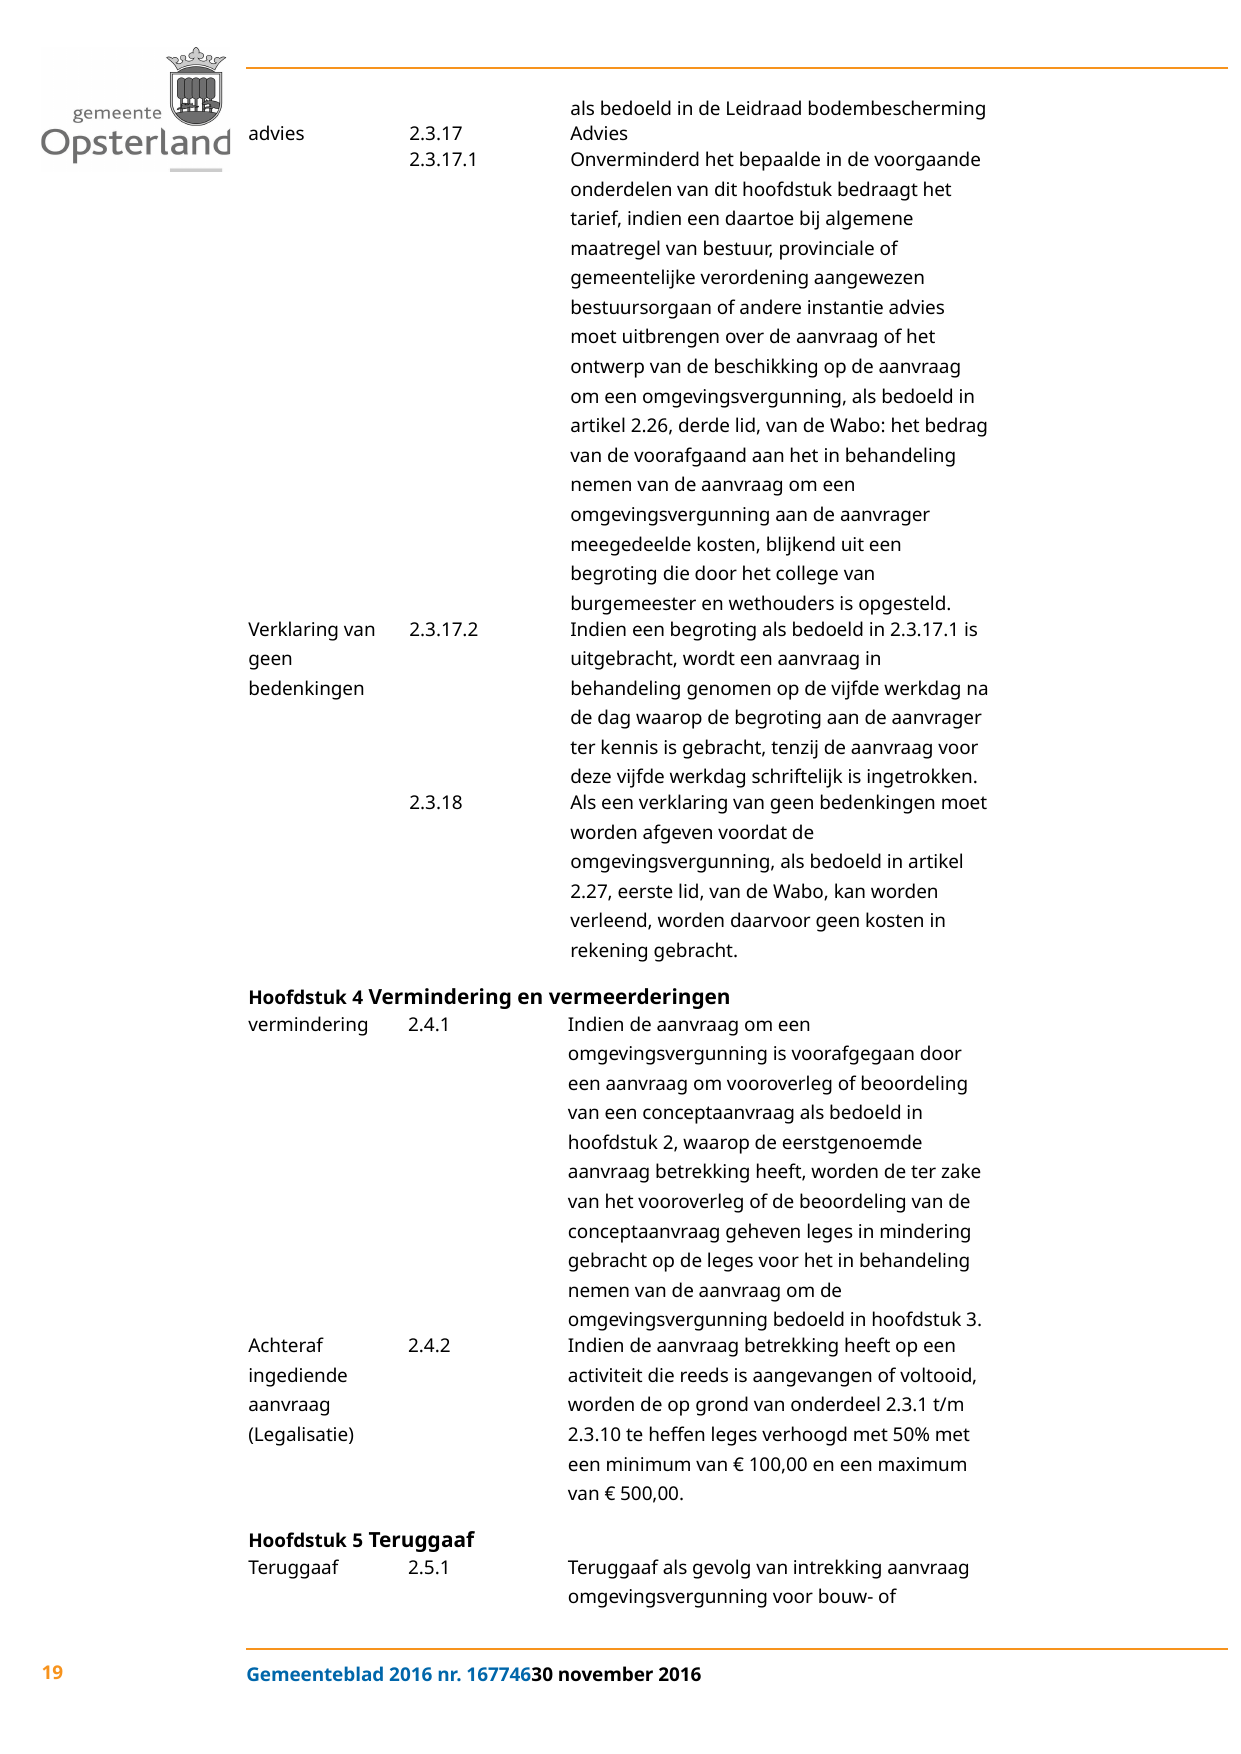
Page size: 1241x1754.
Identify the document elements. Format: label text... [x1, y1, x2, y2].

table_cell 2.3.17.1 [409, 146, 570, 616]
table_cell [992, 1333, 1152, 1506]
table_header 2.5.1 [408, 1554, 568, 1609]
table_cell [991, 95, 1152, 121]
table_cell Indien een begroting als bedoeld in 2.3.17.1 is uitgebracht, wordt een aanvraag in behandeling genomen op de vijfde werkdag na de dag waarop de begroting aan de aanvrager ter kennis is gebracht, tenzij de aanvraag voor deze vijfde werkdag schriftelijk is ingetrokken. [570, 616, 991, 789]
table_cell advies [248, 121, 409, 146]
table_cell Advies [570, 121, 991, 146]
table_header vermindering [248, 1011, 408, 1332]
table_cell [248, 95, 409, 121]
table_cell Als een verklaring van geen bedenkingen moet worden afgeven voordat de omgevingsvergunning, als bedoeld in artikel 2.27, eerste lid, van de Wabo, kan worden verleend, worden daarvoor geen kosten in rekening gebracht. [570, 789, 991, 963]
text Hoofdstuk 5 Teruggaaf [248, 1525, 1152, 1554]
table_cell [248, 789, 409, 963]
table_cell [991, 789, 1152, 963]
table_cell [409, 95, 570, 121]
table_cell [991, 146, 1152, 616]
table_cell als bedoeld in de Leidraad bodembescherming [570, 95, 991, 121]
table_header Teruggaaf als gevolg van intrekking aanvraag omgevingsvergunning voor bouw- of [568, 1554, 992, 1609]
table_header [992, 1554, 1152, 1609]
picture [41, 47, 231, 172]
table_header 2.4.1 [408, 1011, 568, 1332]
table_cell 2.4.2 [408, 1333, 568, 1506]
table_header [992, 1011, 1152, 1332]
table_header Teruggaaf [248, 1554, 408, 1609]
table_cell Achteraf ingediende aanvraag (Legalisatie) [248, 1333, 408, 1506]
table_cell 2.3.17.2 [409, 616, 570, 789]
table_cell [991, 616, 1152, 789]
text Hoofdstuk 4 Vermindering en vermeerderingen [248, 982, 1152, 1011]
table_cell 2.3.18 [409, 789, 570, 963]
table_cell Onverminderd het bepaalde in de voorgaande onderdelen van dit hoofdstuk bedraagt het tarief, indien een daartoe bij algemene maatregel van bestuur, provinciale of gemeentelijke verordening aangewezen bestuursorgaan of andere instantie advies moet uitbrengen over de aanvraag of het ontwerp van de beschikking op de aanvraag om een omgevingsvergunning, als bedoeld in artikel 2.26, derde lid, van de Wabo: het bedrag van de voorafgaand aan het in behandeling nemen van de aanvraag om een omgevingsvergunning aan de aanvrager meegedeelde kosten, blijkend uit een begroting die door het college van burgemeester en wethouders is opgesteld. [570, 146, 991, 616]
table_cell [991, 121, 1152, 146]
table_cell [248, 146, 409, 616]
table_cell Indien de aanvraag betrekking heeft op een activiteit die reeds is aangevangen of voltooid, worden de op grond van onderdeel 2.3.1 t/m 2.3.10 te heffen leges verhoogd met 50% met een minimum van € 100,00 en een maximum van € 500,00. [568, 1333, 992, 1506]
table_cell Verklaring van geen bedenkingen [248, 616, 409, 789]
table_header Indien de aanvraag om een omgevingsvergunning is voorafgegaan door een aanvraag om vooroverleg of beoordeling van een conceptaanvraag als bedoeld in hoofdstuk 2, waarop de eerstgenoemde aanvraag betrekking heeft, worden de ter zake van het vooroverleg of de beoordeling van de conceptaanvraag geheven leges in mindering gebracht op de leges voor het in behandeling nemen van de aanvraag om de omgevingsvergunning bedoeld in hoofdstuk 3. [568, 1011, 992, 1332]
table_cell 2.3.17 [409, 121, 570, 146]
